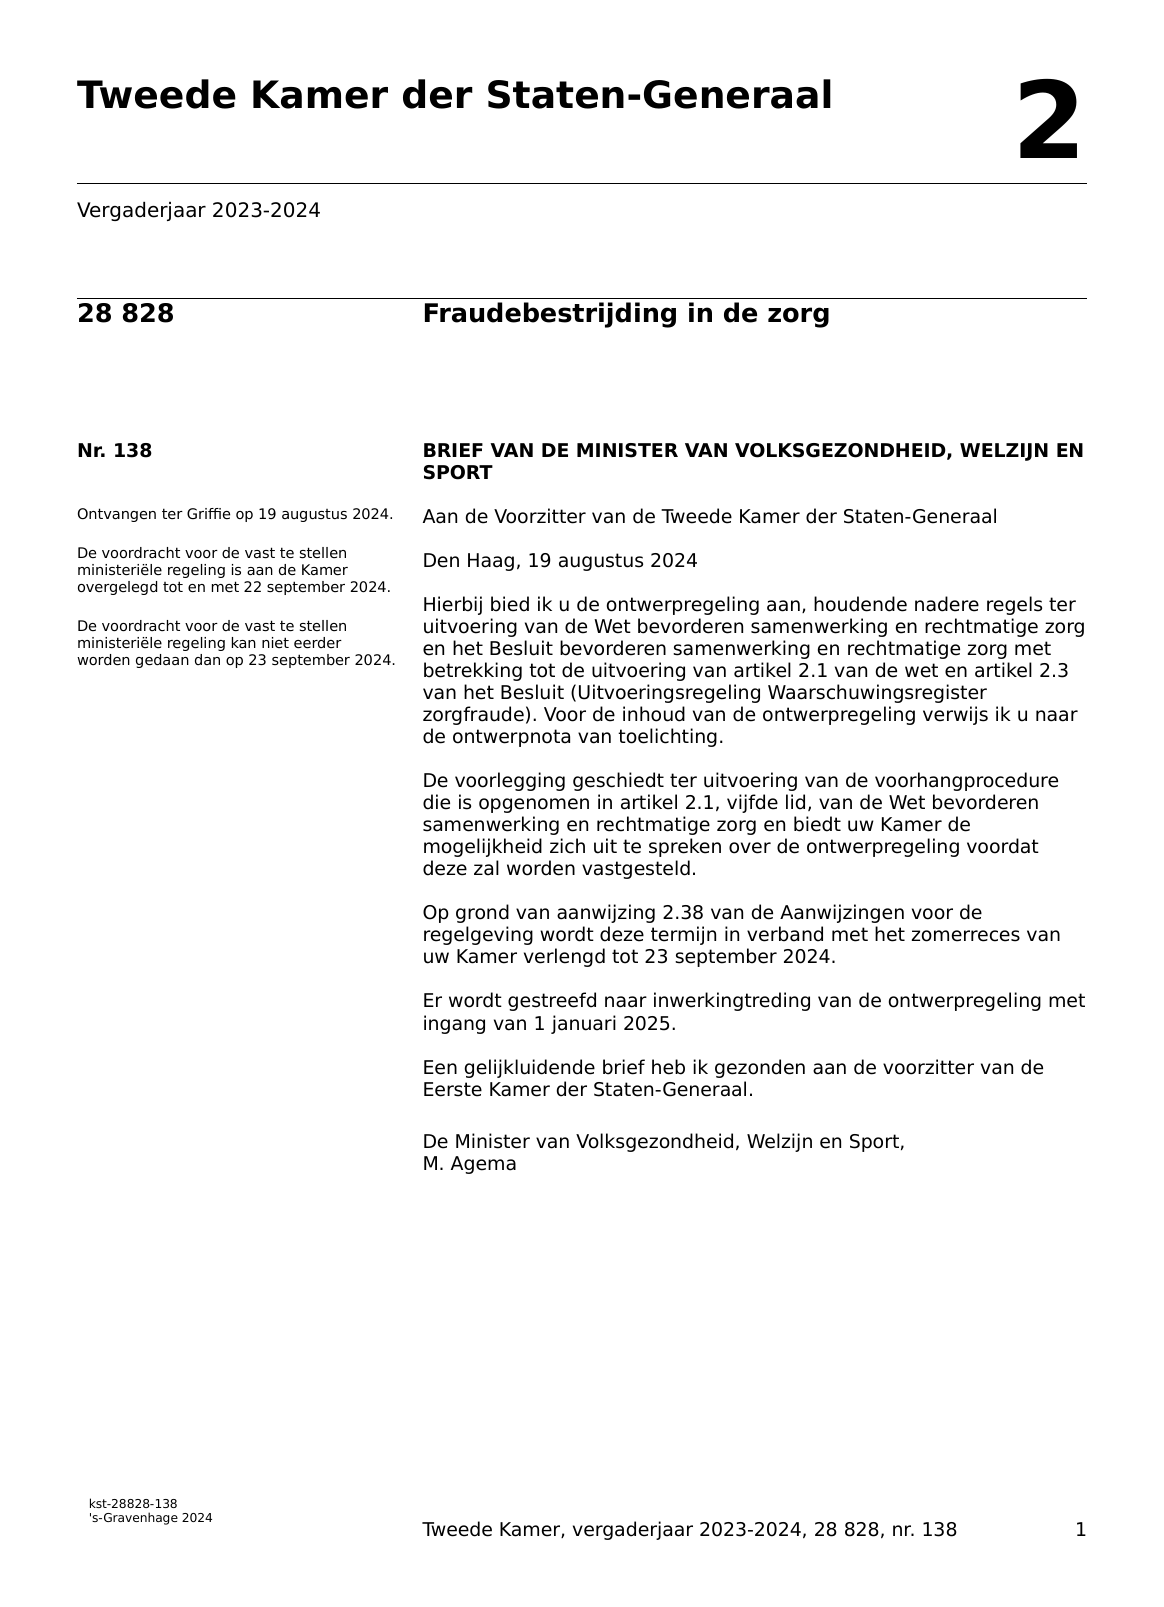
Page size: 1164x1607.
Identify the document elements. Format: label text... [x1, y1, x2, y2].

text Op grond van aanwijzing 2.38 van de Aanwijzingen voor de regelgeving wordt deze termijn in verband met het zomerreces van uw Kamer verlengd tot 23 september 2024. [422, 902, 1087, 968]
table_header 2 [886, 59, 1087, 183]
text Een gelijkluidende brief heb ik gezonden aan de voorzitter van de Eerste Kamer der Staten-Generaal. [422, 1057, 1087, 1101]
text 's-Gravenhage 2024 [88, 1511, 323, 1525]
subtitle 28 828 Fraudebestrijding in de zorg [77, 299, 1087, 329]
text De Minister van Volksgezondheid, Welzijn en Sport, M. Agema [422, 1131, 1087, 1174]
text Aan de Voorzitter van de Tweede Kamer der Staten-Generaal [422, 506, 1087, 528]
text Ontvangen ter Griffie op 19 augustus 2024. [77, 506, 399, 523]
text [77, 523, 399, 545]
text Hierbij bied ik u de ontwerpregeling aan, houdende nadere regels ter uitvoering van de Wet bevorderen samenwerking en rechtmatige zorg en het Besluit bevorderen samenwerking en rechtmatige zorg met betrekking tot de uitvoering van artikel 2.1 van de wet en artikel 2.3 van het Besluit (Uitvoeringsregeling Waarschuwingsregister zorgfraude). Voor de inhoud van de ontwerpregeling verwijs ik u naar de ontwerpnota van toelichting. [422, 594, 1087, 748]
text De voorlegging geschiedt ter uitvoering van de voorhangprocedure die is opgenomen in artikel 2.1, vijfde lid, van de Wet bevorderen samenwerking en rechtmatige zorg en biedt uw Kamer de mogelijkheid zich uit te spreken over de ontwerpregeling voordat deze zal worden vastgesteld. [422, 770, 1087, 880]
text Er wordt gestreefd naar inwerkingtreding van de ontwerpregeling met ingang van 1 januari 2025. [422, 990, 1087, 1034]
text kst-28828-138 [88, 1497, 323, 1511]
text De voordracht voor de vast te stellen ministeriële regeling kan niet eerder worden gedaan dan op 23 september 2024. [77, 618, 399, 668]
table_header Tweede Kamer der Staten-Generaal [77, 59, 886, 183]
text De voordracht voor de vast te stellen ministeriële regeling is aan de Kamer overgelegd tot en met 22 september 2024. [77, 545, 399, 596]
table_cell Vergaderjaar 2023-2024 [77, 184, 1087, 298]
text [77, 596, 399, 618]
text Den Haag, 19 augustus 2024 [422, 550, 1087, 572]
subtitle Nr. 138 BRIEF VAN DE MINISTER VAN VOLKSGEZONDHEID, WELZIJN EN SPORT [77, 440, 1087, 484]
